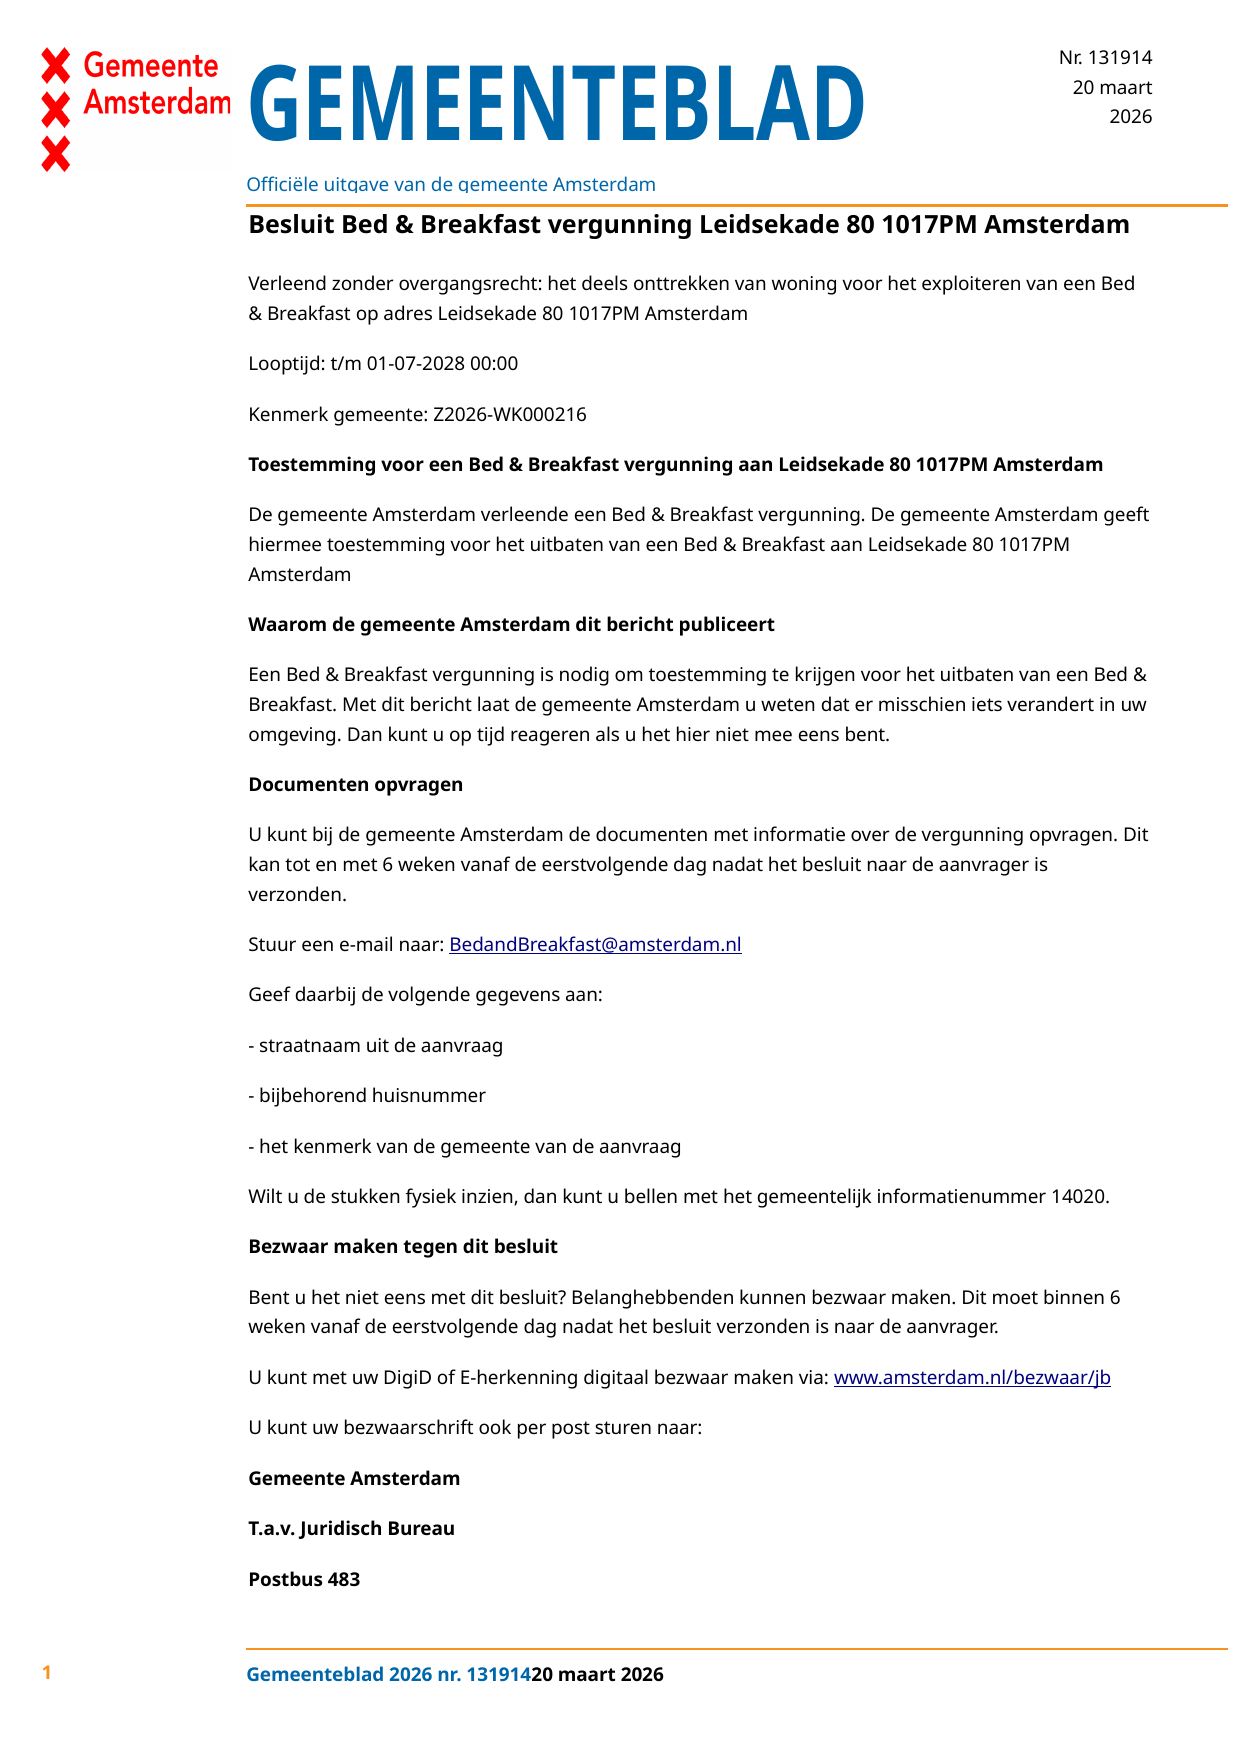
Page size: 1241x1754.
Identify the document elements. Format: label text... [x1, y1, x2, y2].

text - het kenmerk van de gemeente van de aanvraag [248, 1133, 1152, 1158]
text Bezwaar maken tegen dit besluit [248, 1234, 1152, 1259]
text De gemeente Amsterdam verleende een Bed & Breakfast vergunning. De gemeente Amsterdam geeft hiermee toestemming voor het uitbaten van een Bed & Breakfast aan Leidsekade 80 1017PM Amsterdam [248, 502, 1152, 586]
text Toestemming voor een Bed & Breakfast vergunning aan Leidsekade 80 1017PM Amsterdam [248, 451, 1152, 477]
text T.a.v. Juridisch Bureau [248, 1515, 1152, 1541]
text Stuur een e-mail naar: BedandBreakfast@amsterdam.nl [248, 931, 1152, 957]
text Documenten opvragen [248, 771, 1152, 797]
text U kunt bij de gemeente Amsterdam de documenten met informatie over de vergunning opvragen. Dit kan tot en met 6 weken vanaf de eerstvolgende dag nadat het besluit naar de aanvrager is verzonden. [248, 822, 1152, 906]
text Geef daarbij de volgende gegevens aan: [248, 982, 1152, 1007]
text U kunt met uw DigiD of E-herkenning digitaal bezwaar maken via: www.amsterdam.nl/bezwaar/jb [248, 1364, 1152, 1390]
text Postbus 483 [248, 1566, 1152, 1591]
text Waarom de gemeente Amsterdam dit bericht publiceert [248, 611, 1152, 637]
text Besluit Bed & Breakfast vergunning Leidsekade 80 1017PM Amsterdam [248, 207, 1152, 241]
text Verleend zonder overgangsrecht: het deels onttrekken van woning voor het exploiteren van een Bed & Breakfast op adres Leidsekade 80 1017PM Amsterdam [248, 270, 1152, 326]
text U kunt uw bezwaarschrift ook per post sturen naar: [248, 1414, 1152, 1440]
text Wilt u de stukken fysiek inzien, dan kunt u bellen met het gemeentelijk informatienummer 14020. [248, 1183, 1152, 1209]
text Kenmerk gemeente: Z2026-WK000216 [248, 401, 1152, 426]
text Looptijd: t/m 01-07-2028 00:00 [248, 350, 1152, 376]
text Bent u het niet eens met dit besluit? Belanghebbenden kunnen bezwaar maken. Dit moet binnen 6 weken vanaf de eerstvolgende dag nadat het besluit verzonden is naar de aanvrager. [248, 1284, 1152, 1339]
text - bijbehorend huisnummer [248, 1082, 1152, 1108]
text Een Bed & Breakfast vergunning is nodig om toestemming te krijgen voor het uitbaten van een Bed & Breakfast. Met dit bericht laat de gemeente Amsterdam u weten dat er misschien iets verandert in uw omgeving. Dan kunt u op tijd reageren als u het hier niet mee eens bent. [248, 662, 1152, 746]
picture [41, 47, 231, 172]
text - straatnaam uit de aanvraag [248, 1032, 1152, 1058]
text Gemeente Amsterdam [248, 1465, 1152, 1491]
